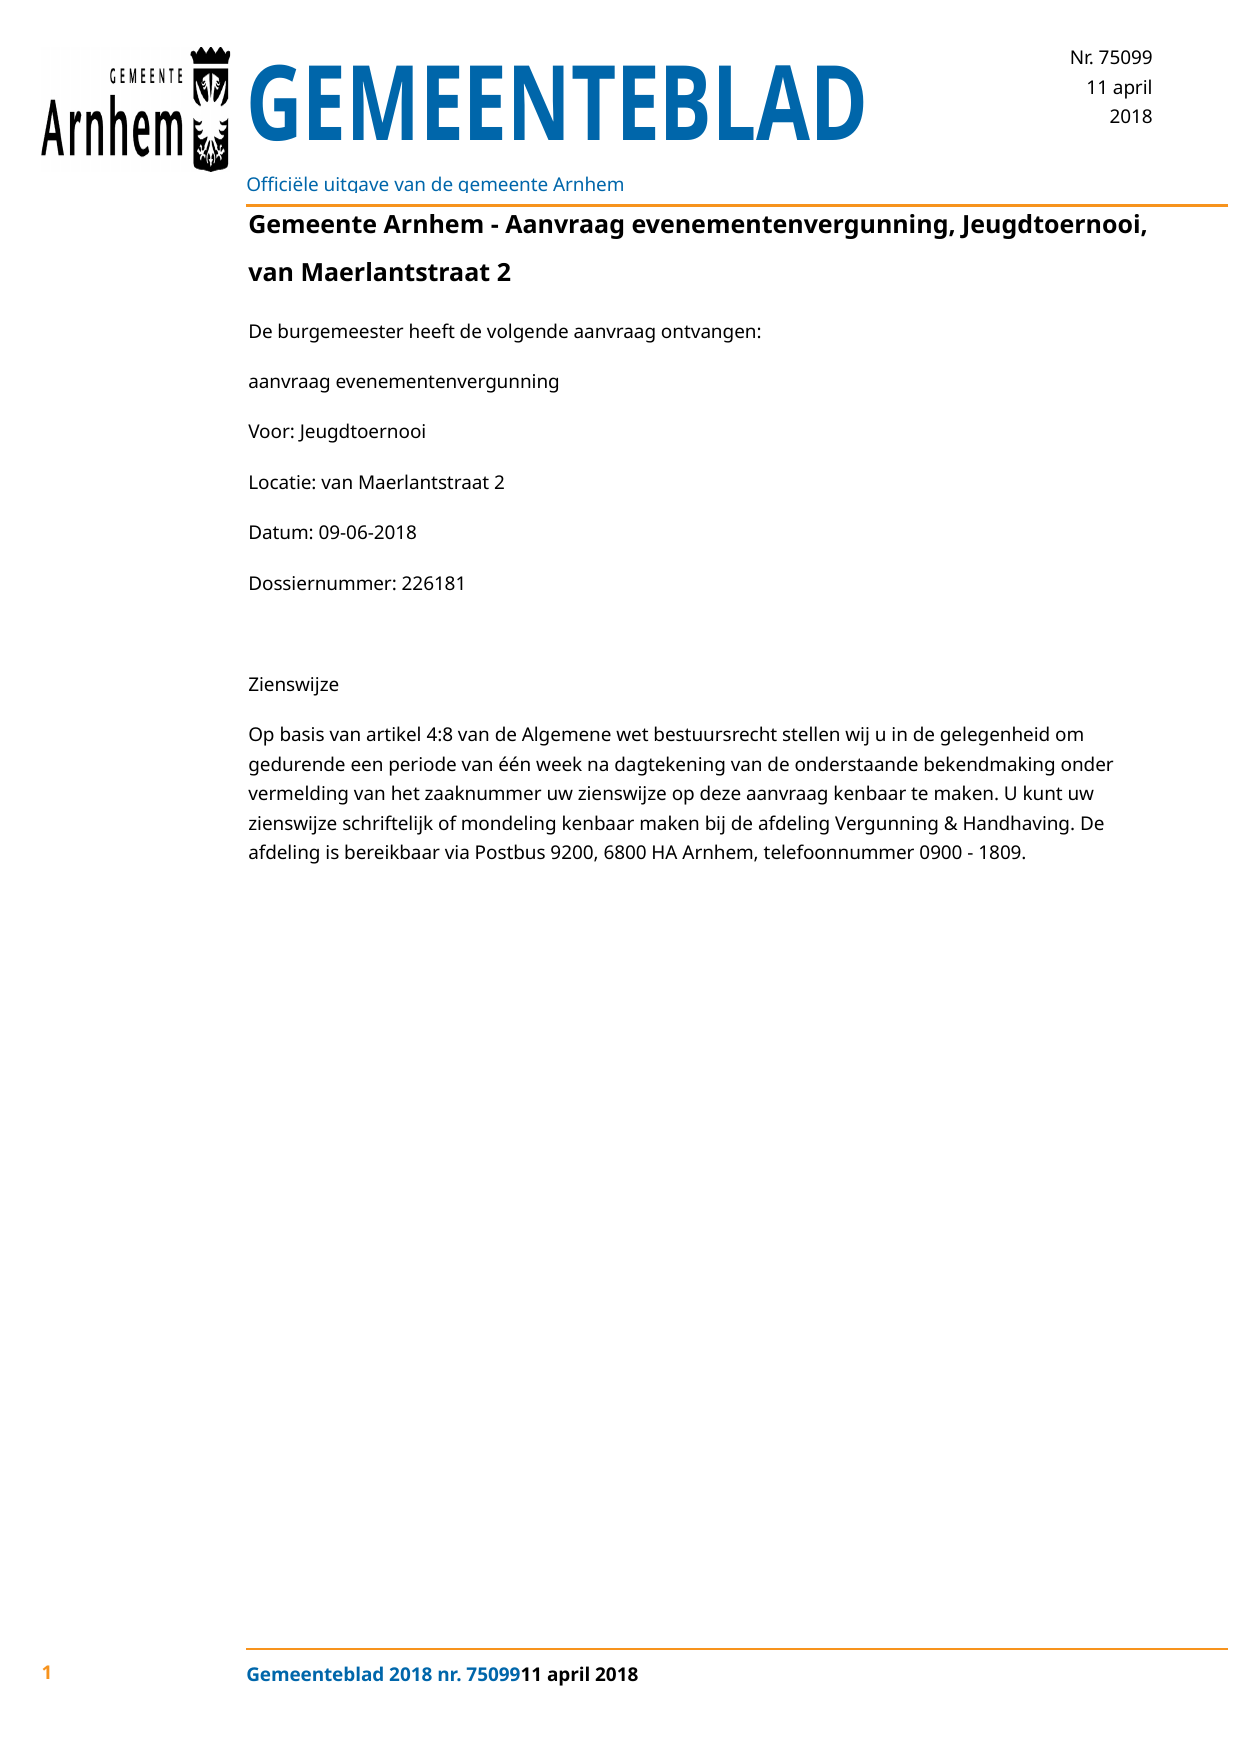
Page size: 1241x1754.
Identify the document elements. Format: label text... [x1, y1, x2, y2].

text Datum: 09-06-2018 [248, 519, 1152, 545]
text Dossiernummer: 226181 [248, 570, 1152, 596]
picture [41, 47, 231, 172]
text Voor: Jeugdtoernooi [248, 419, 1152, 444]
text De burgemeester heeft de volgende aanvraag ontvangen: [248, 318, 1152, 344]
text aanvraag evenementenvergunning [248, 368, 1152, 394]
text Op basis van artikel 4:8 van de Algemene wet bestuursrecht stellen wij u in de gelegenheid om gedurende een periode van één week na dagtekening van de onderstaande bekendmaking onder vermelding van het zaaknummer uw zienswijze op deze aanvraag kenbaar te maken. U kunt uw zienswijze schriftelijk of mondeling kenbaar maken bij de afdeling Vergunning & Handhaving. De afdeling is bereikbaar via Postbus 9200, 6800 HA Arnhem, telefoonnummer 0900 - 1809. [248, 721, 1152, 865]
text Zienswijze [248, 671, 1152, 697]
text Gemeente Arnhem - Aanvraag evenementenvergunning, Jeugdtoernooi, van Maerlantstraat 2 [248, 207, 1152, 288]
text Locatie: van Maerlantstraat 2 [248, 469, 1152, 495]
